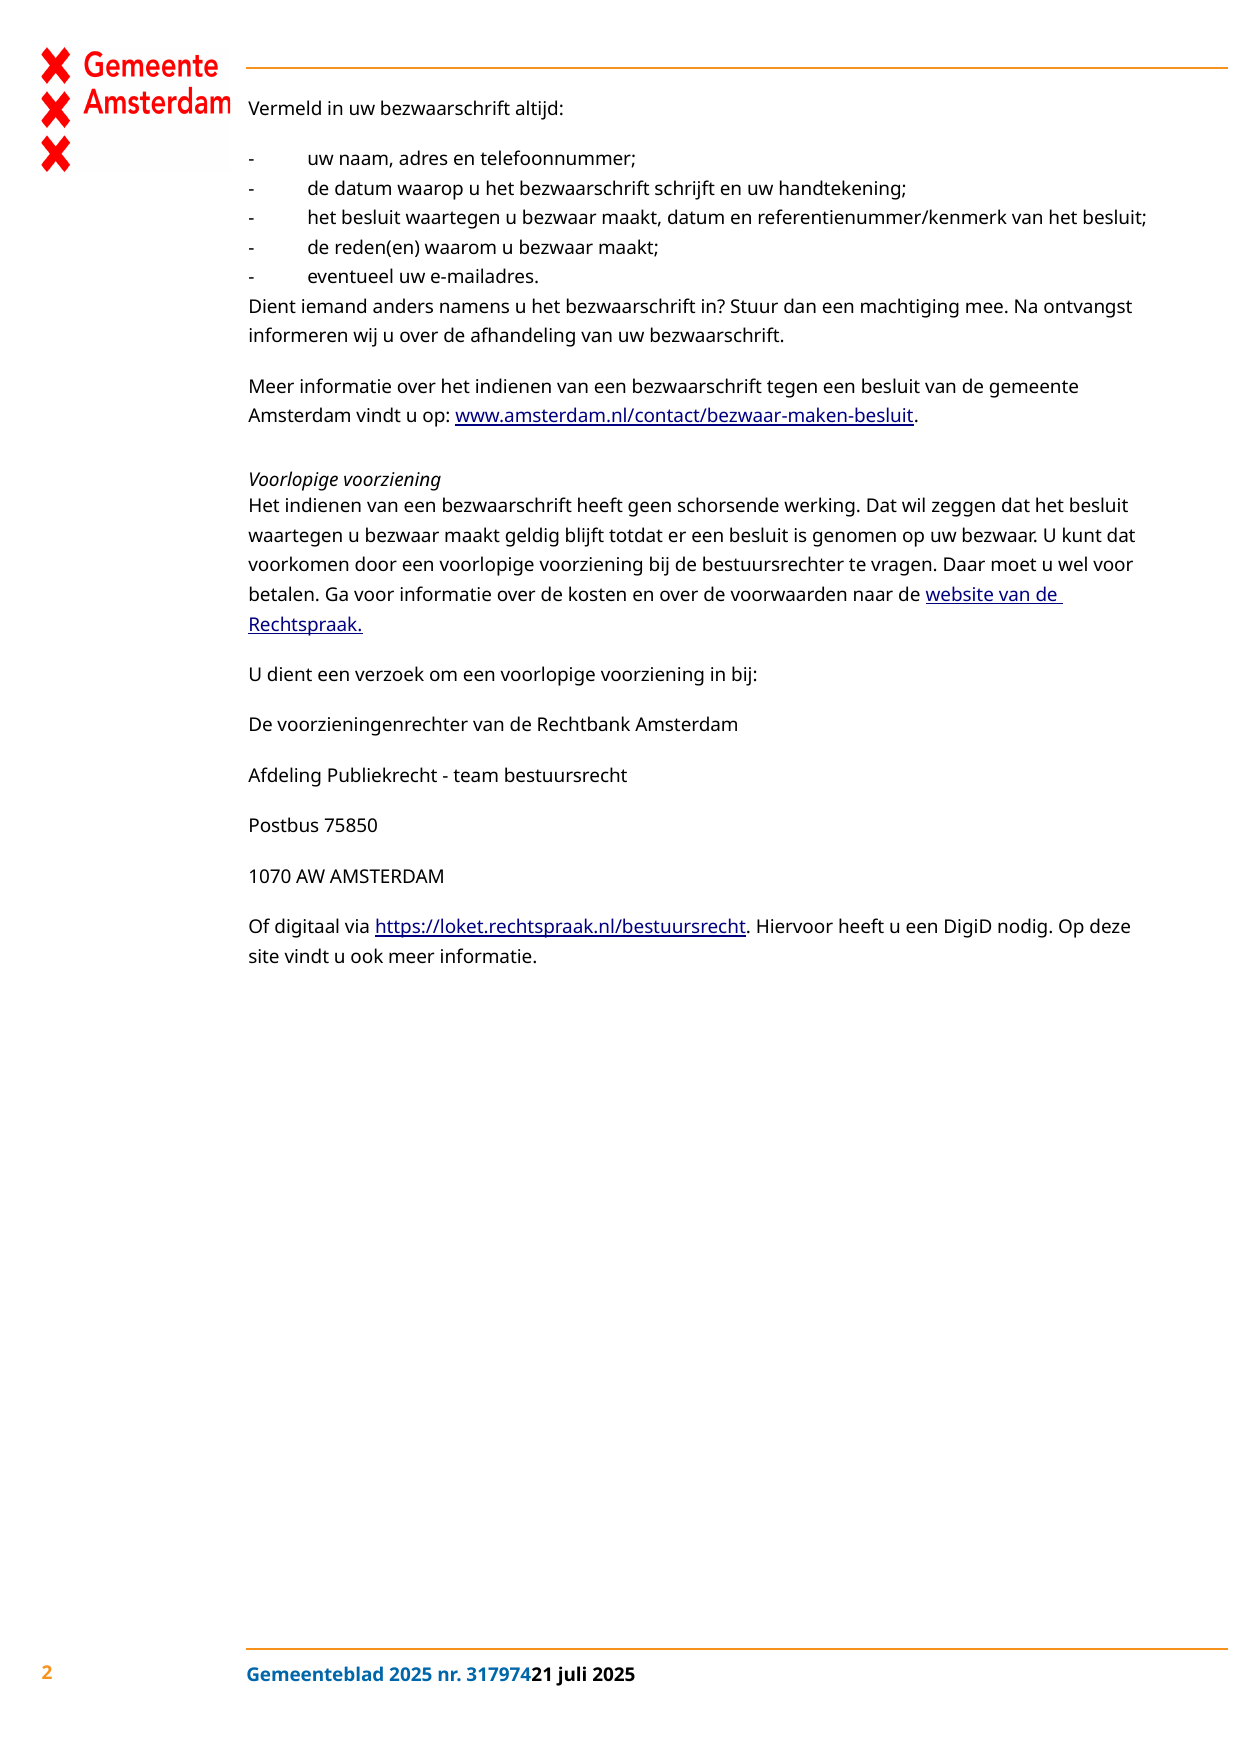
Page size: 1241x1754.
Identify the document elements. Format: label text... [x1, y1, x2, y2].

text U dient een verzoek om een voorlopige voorziening in bij: [248, 661, 1152, 687]
text Het indienen van een bezwaarschrift heeft geen schorsende werking. Dat wil zeggen dat het besluit waartegen u bezwaar maakt geldig blijft totdat er een besluit is genomen op uw bezwaar. U kunt dat voorkomen door een voorlopige voorziening bij de bestuursrechter te vragen. Daar moet u wel voor betalen. Ga voor informatie over de kosten en over de voorwaarden naar de website van de Rechtspraak. [248, 492, 1152, 636]
list uw naam, adres en telefoonnummer; [248, 145, 1152, 171]
text De voorzieningenrechter van de Rechtbank Amsterdam [248, 712, 1152, 737]
list de reden(en) waarom u bezwaar maakt; [248, 234, 1152, 260]
text Dient iemand anders namens u het bezwaarschrift in? Stuur dan een machtiging mee. Na ontvangst informeren wij u over de afhandeling van uw bezwaarschrift. [248, 293, 1152, 348]
text Meer informatie over het indienen van een bezwaarschrift tegen een besluit van de gemeente Amsterdam vindt u op: www.amsterdam.nl/contact/bezwaar-maken-besluit. [248, 373, 1152, 428]
list de datum waarop u het bezwaarschrift schrijft en uw handtekening; [248, 175, 1152, 201]
text Postbus 75850 [248, 812, 1152, 838]
text Voorlopige voorziening [248, 467, 1152, 492]
list het besluit waartegen u bezwaar maakt, datum en referentienummer/kenmerk van het besluit; [248, 204, 1152, 230]
text Afdeling Publiekrecht - team bestuursrecht [248, 762, 1152, 788]
text 1070 AW AMSTERDAM [248, 863, 1152, 888]
text Of digitaal via https://loket.rechtspraak.nl/bestuursrecht. Hiervoor heeft u een DigiD nodig. Op deze site vindt u ook meer informatie. [248, 913, 1152, 968]
picture [41, 47, 231, 172]
text Vermeld in uw bezwaarschrift altijd: [248, 95, 1152, 121]
list eventueel uw e-mailadres. [248, 263, 1152, 289]
